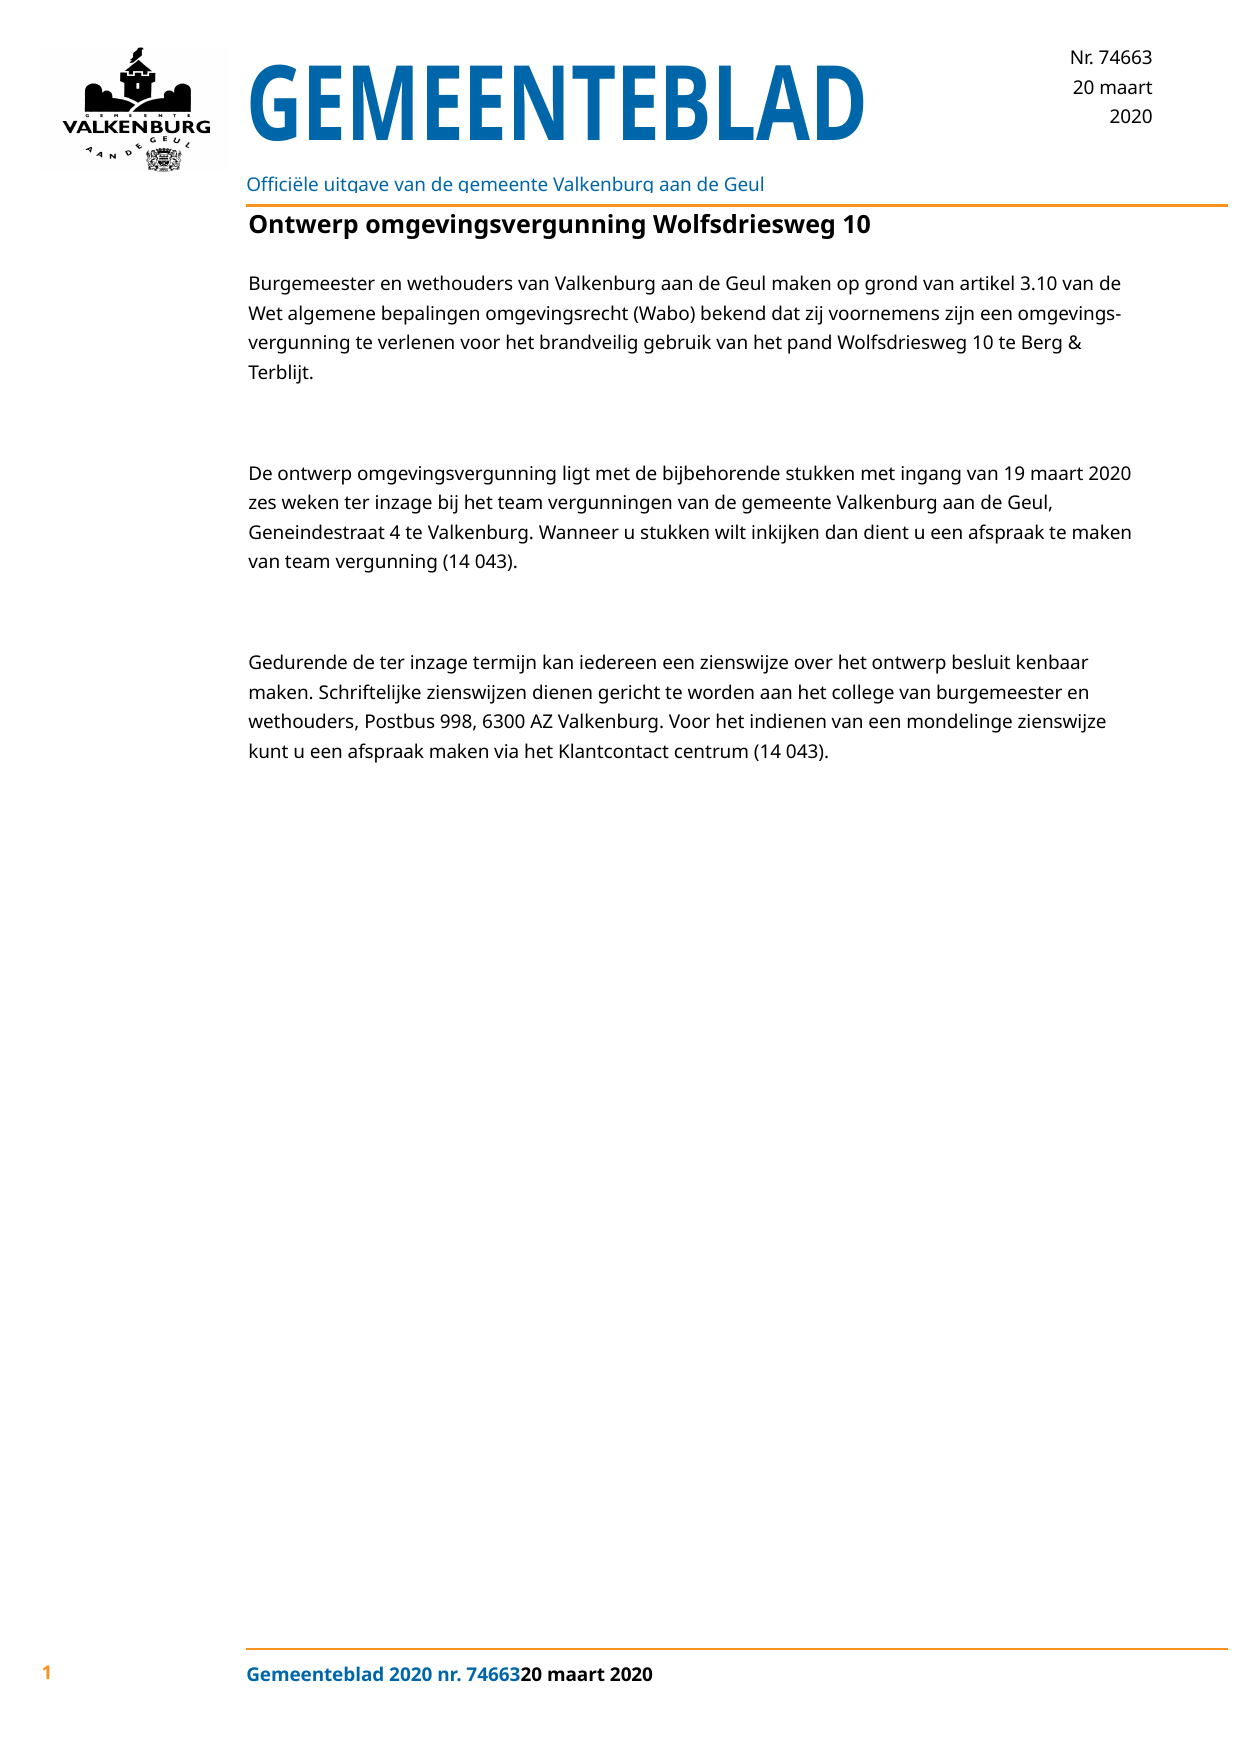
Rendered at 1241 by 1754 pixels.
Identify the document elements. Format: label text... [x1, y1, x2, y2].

text De ontwerp omgevingsvergunning ligt met de bijbehorende stukken met ingang van 19 maart 2020 zes weken ter inzage bij het team vergunningen van de gemeente Valkenburg aan de Geul, Geneindestraat 4 te Valkenburg. Wanneer u stukken wilt inkijken dan dient u een afspraak te maken van team vergunning (14 043). [248, 460, 1152, 574]
text Burgemeester en wethouders van Valkenburg aan de Geul maken op grond van artikel 3.10 van de Wet algemene bepalingen omgevingsrecht (Wabo) bekend dat zij voornemens zijn een omgevings-vergunning te verlenen voor het brandveilig gebruik van het pand Wolfsdriesweg 10 te Berg & Terblijt. [248, 270, 1152, 385]
picture [41, 47, 231, 172]
text Ontwerp omgevingsvergunning Wolfsdriesweg 10 [248, 207, 1152, 241]
text Gedurende de ter inzage termijn kan iedereen een zienswijze over het ontwerp besluit kenbaar maken. Schriftelijke zienswijzen dienen gericht te worden aan het college van burgemeester en wethouders, Postbus 998, 6300 AZ Valkenburg. Voor het indienen van een mondelinge zienswijze kunt u een afspraak maken via het Klantcontact centrum (14 043). [248, 649, 1152, 764]
